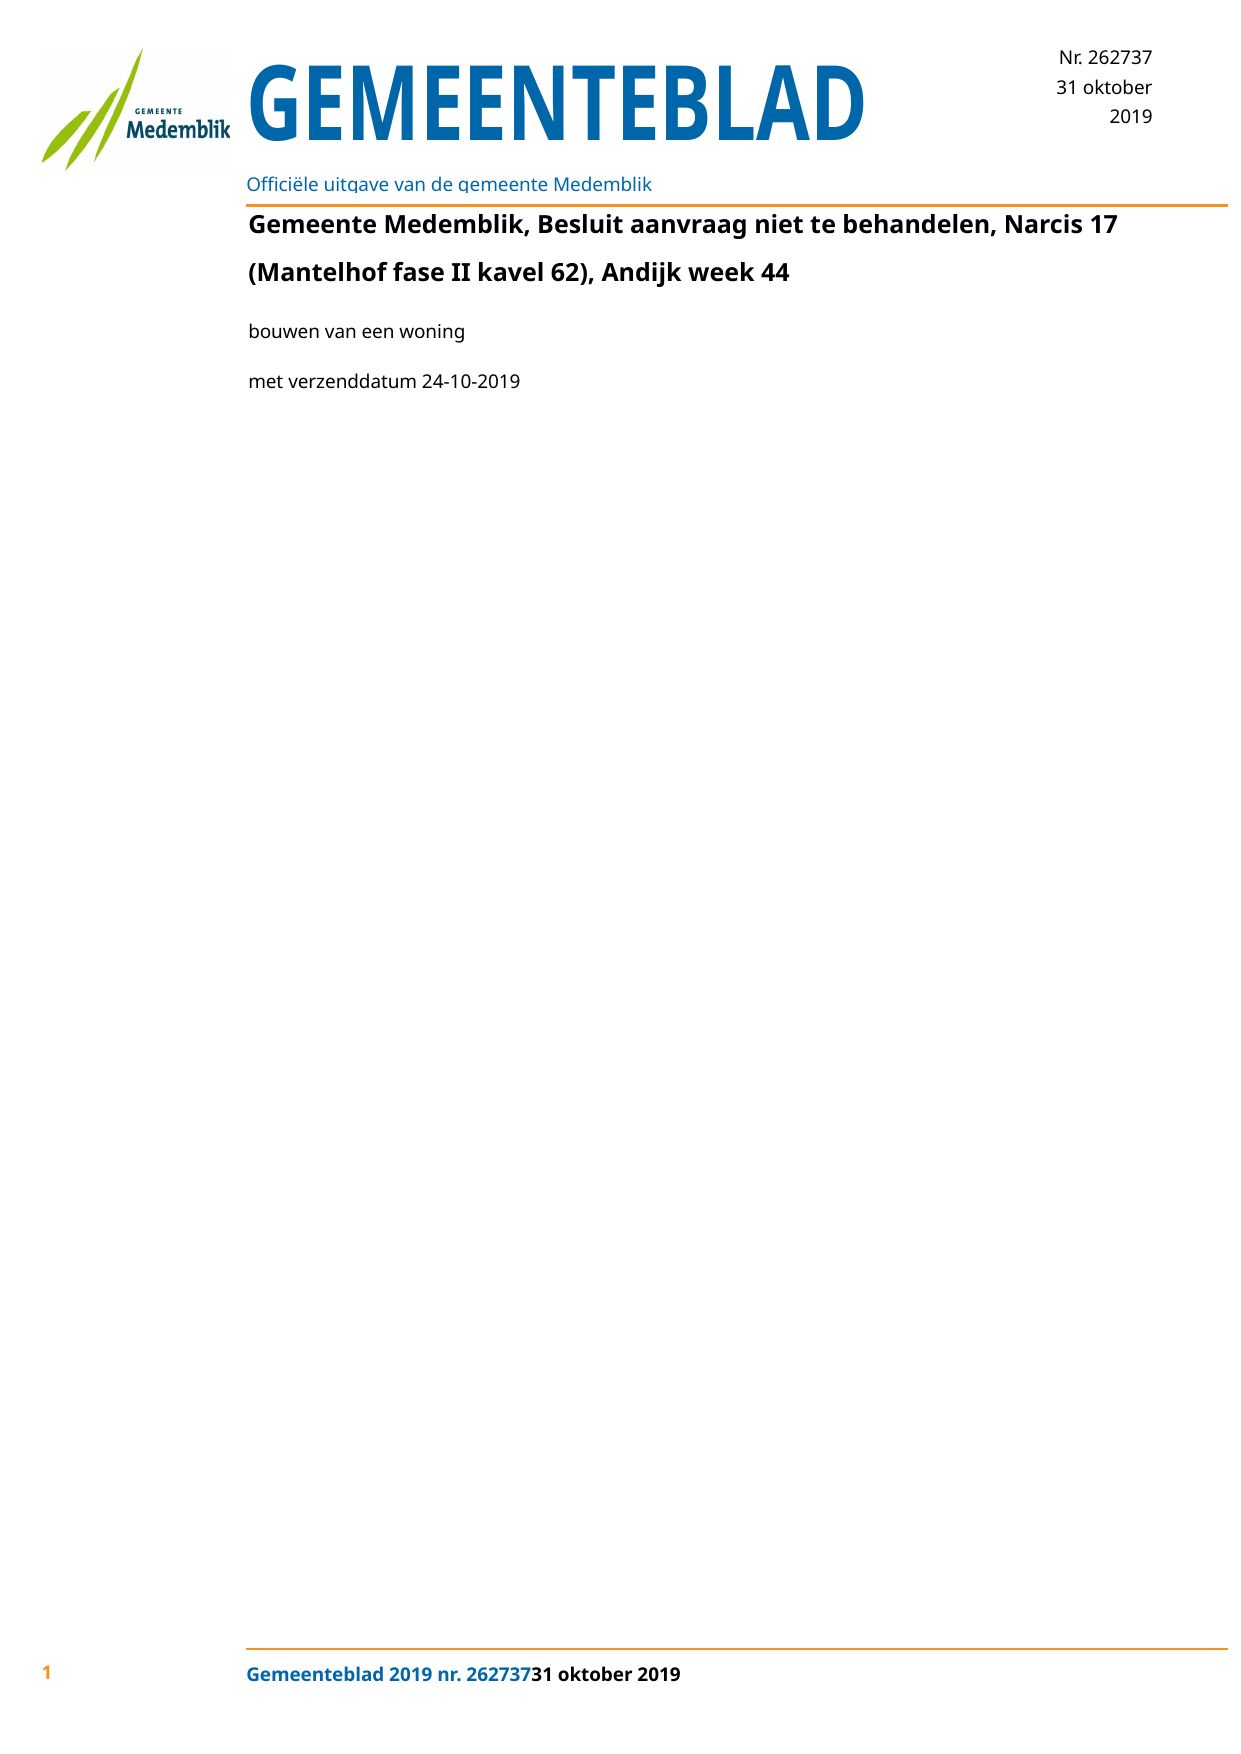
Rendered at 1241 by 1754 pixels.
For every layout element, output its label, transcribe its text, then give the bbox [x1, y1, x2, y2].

picture [41, 47, 231, 172]
text Gemeente Medemblik, Besluit aanvraag niet te behandelen, Narcis 17 (Mantelhof fase II kavel 62), Andijk week 44 [248, 207, 1152, 288]
text met verzenddatum 24-10-2019 [248, 368, 1152, 394]
text bouwen van een woning [248, 318, 1152, 344]
